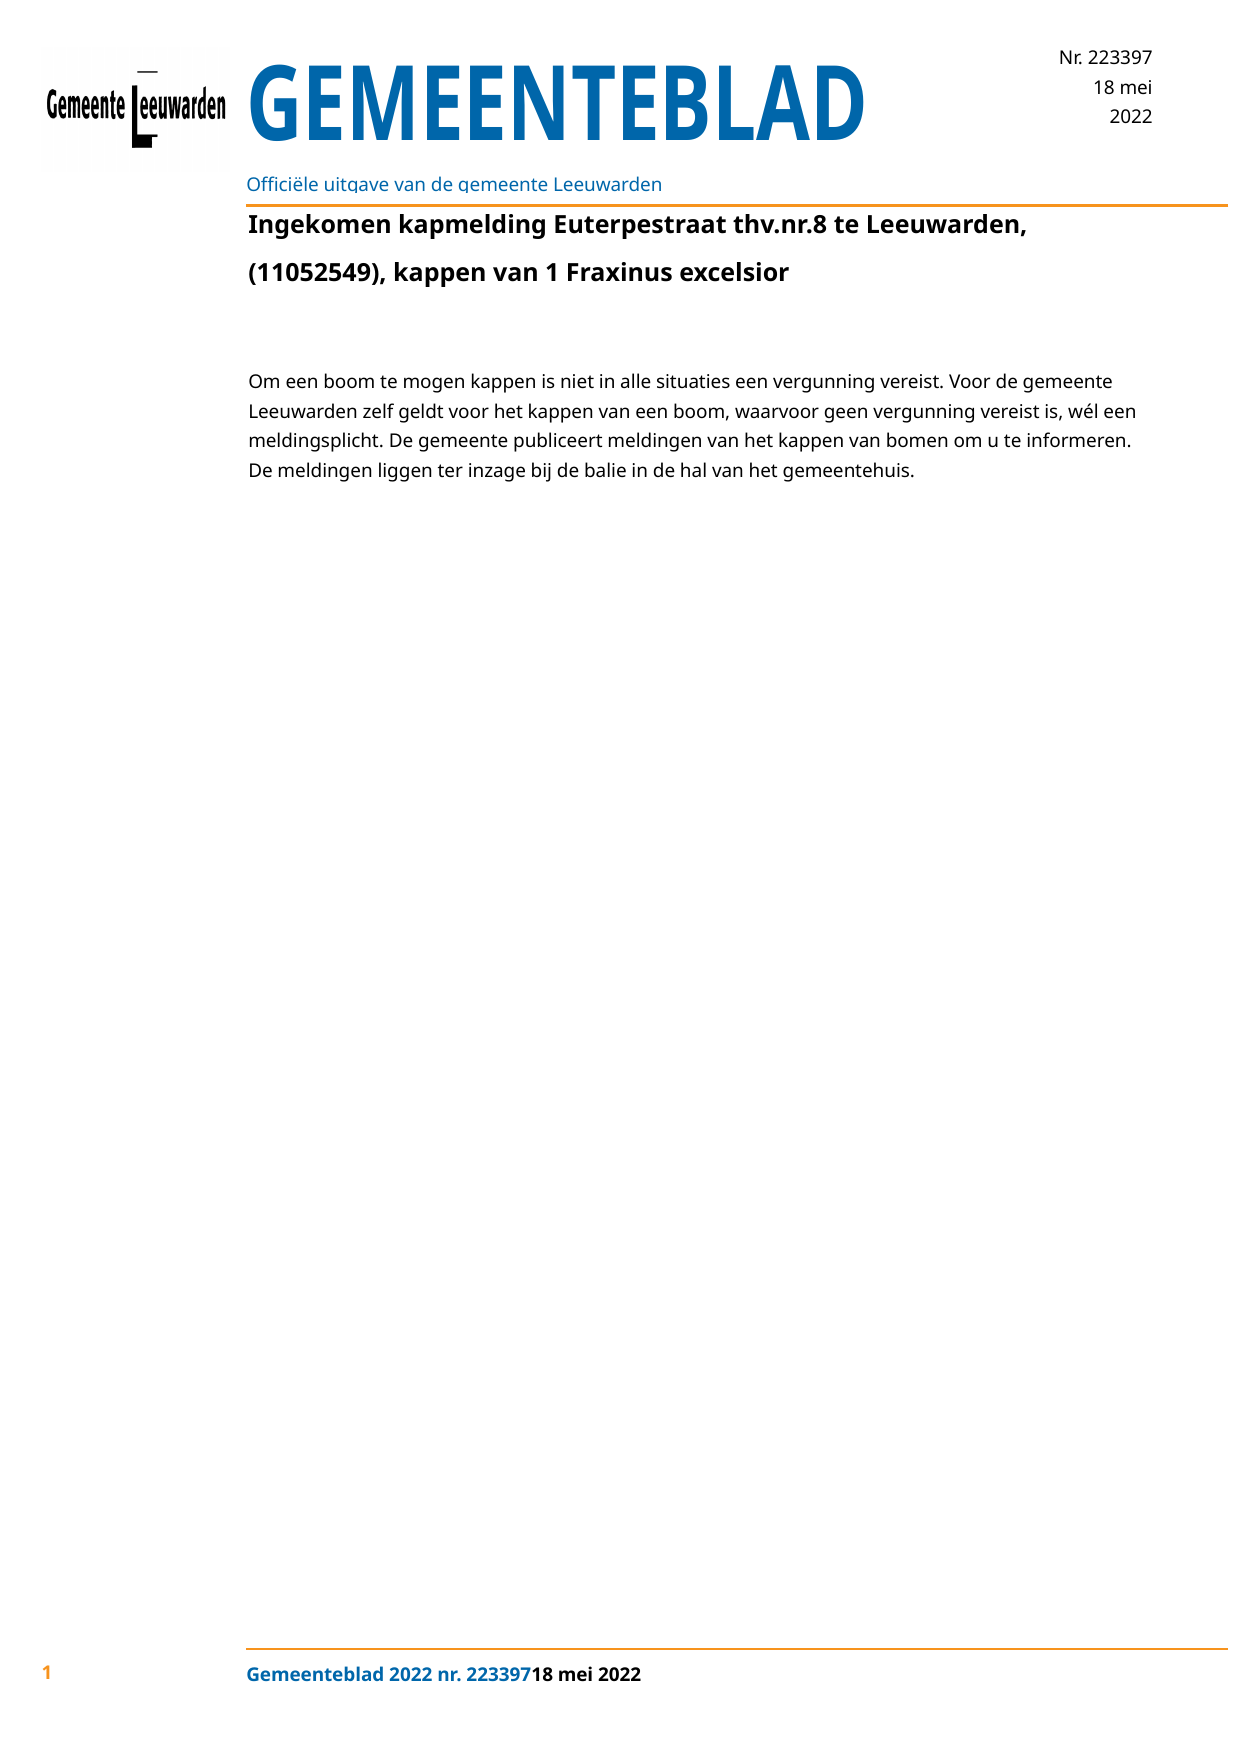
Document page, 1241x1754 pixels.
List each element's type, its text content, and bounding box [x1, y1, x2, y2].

text Ingekomen kapmelding Euterpestraat thv.nr.8 te Leeuwarden, (11052549), kappen van 1 Fraxinus excelsior [248, 207, 1152, 288]
text Om een boom te mogen kappen is niet in alle situaties een vergunning vereist. Voor de gemeente Leeuwarden zelf geldt voor het kappen van een boom, waarvoor geen vergunning vereist is, wél een meldingsplicht. De gemeente publiceert meldingen van het kappen van bomen om u te informeren. De meldingen liggen ter inzage bij de balie in de hal van het gemeentehuis. [248, 368, 1152, 483]
picture [41, 47, 231, 172]
